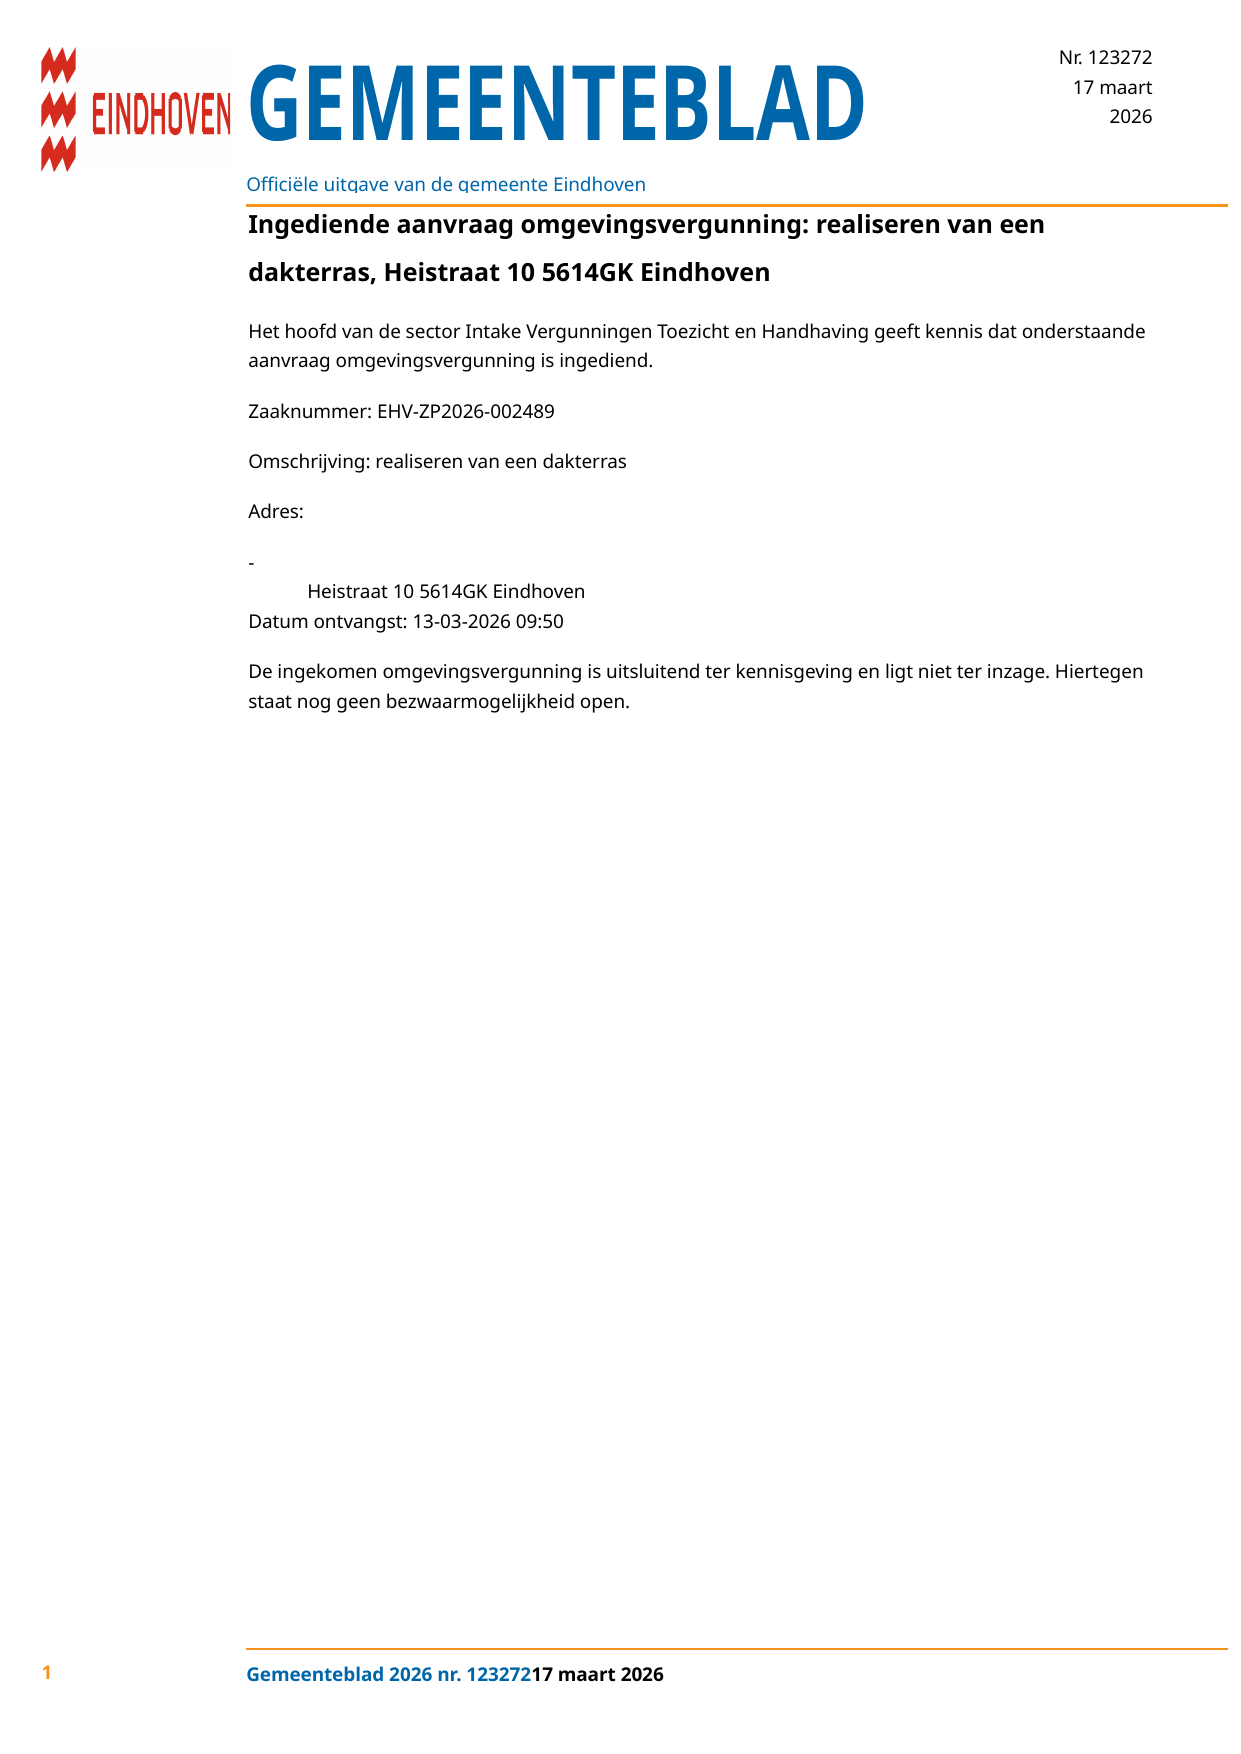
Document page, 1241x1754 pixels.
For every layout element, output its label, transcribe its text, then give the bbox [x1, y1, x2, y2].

text Het hoofd van de sector Intake Vergunningen Toezicht en Handhaving geeft kennis dat onderstaande aanvraag omgevingsvergunning is ingediend. [248, 318, 1152, 373]
text Datum ontvangst: 13-03-2026 09:50 [248, 608, 1152, 634]
text Adres: [248, 499, 1152, 524]
list Heistraat 10 5614GK Eindhoven [248, 579, 1152, 604]
picture [41, 47, 231, 172]
text De ingekomen omgevingsvergunning is uitsluitend ter kennisgeving en ligt niet ter inzage. Hiertegen staat nog geen bezwaarmogelijkheid open. [248, 659, 1152, 714]
text Zaaknummer: EHV-ZP2026-002489 [248, 398, 1152, 424]
text Omschrijving: realiseren van een dakterras [248, 448, 1152, 474]
text Ingediende aanvraag omgevingsvergunning: realiseren van een dakterras, Heistraat 10 5614GK Eindhoven [248, 207, 1152, 288]
